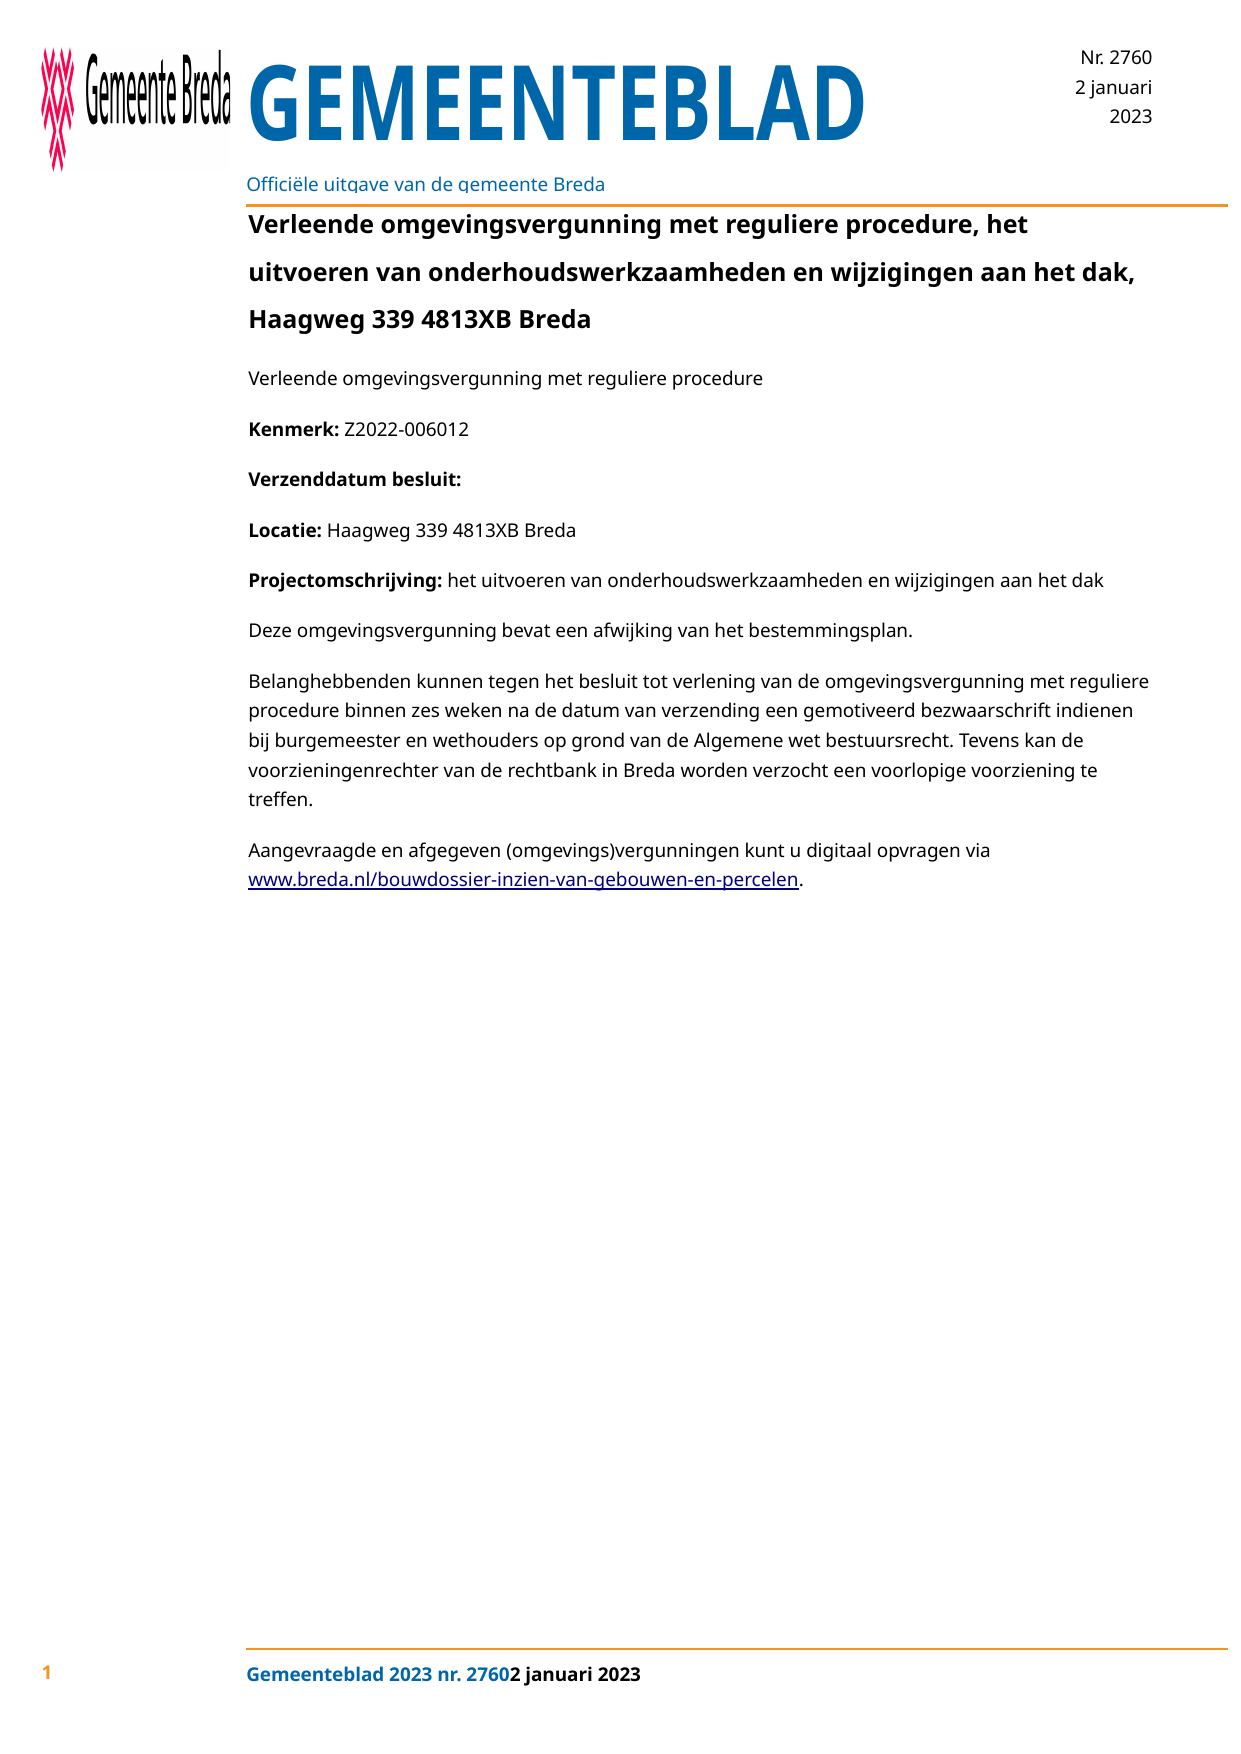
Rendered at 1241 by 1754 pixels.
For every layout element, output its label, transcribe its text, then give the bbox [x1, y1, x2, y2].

text Locatie: Haagweg 339 4813XB Breda [248, 517, 1152, 542]
picture [41, 47, 231, 172]
text Aangevraagde en afgegeven (omgevings)vergunningen kunt u digitaal opvragen via www.breda.nl/bouwdossier-inzien-van-gebouwen-en-percelen. [248, 837, 1152, 892]
text Deze omgevingsvergunning bevat een afwijking van het bestemmingsplan. [248, 618, 1152, 643]
text Verleende omgevingsvergunning met reguliere procedure [248, 366, 1152, 391]
text Projectomschrijving: het uitvoeren van onderhoudswerkzaamheden en wijzigingen aan het dak [248, 567, 1152, 593]
text Verleende omgevingsvergunning met reguliere procedure, het uitvoeren van onderhoudswerkzaamheden en wijzigingen aan het dak, Haagweg 339 4813XB Breda [248, 207, 1152, 336]
text Kenmerk: Z2022-006012 [248, 416, 1152, 442]
text Verzenddatum besluit: [248, 466, 1152, 492]
text Belanghebbenden kunnen tegen het besluit tot verlening van de omgevingsvergunning met reguliere procedure binnen zes weken na de datum van verzending een gemotiveerd bezwaarschrift indienen bij burgemeester en wethouders op grond van de Algemene wet bestuursrecht. Tevens kan de voorzieningenrechter van de rechtbank in Breda worden verzocht een voorlopige voorziening te treffen. [248, 668, 1152, 812]
